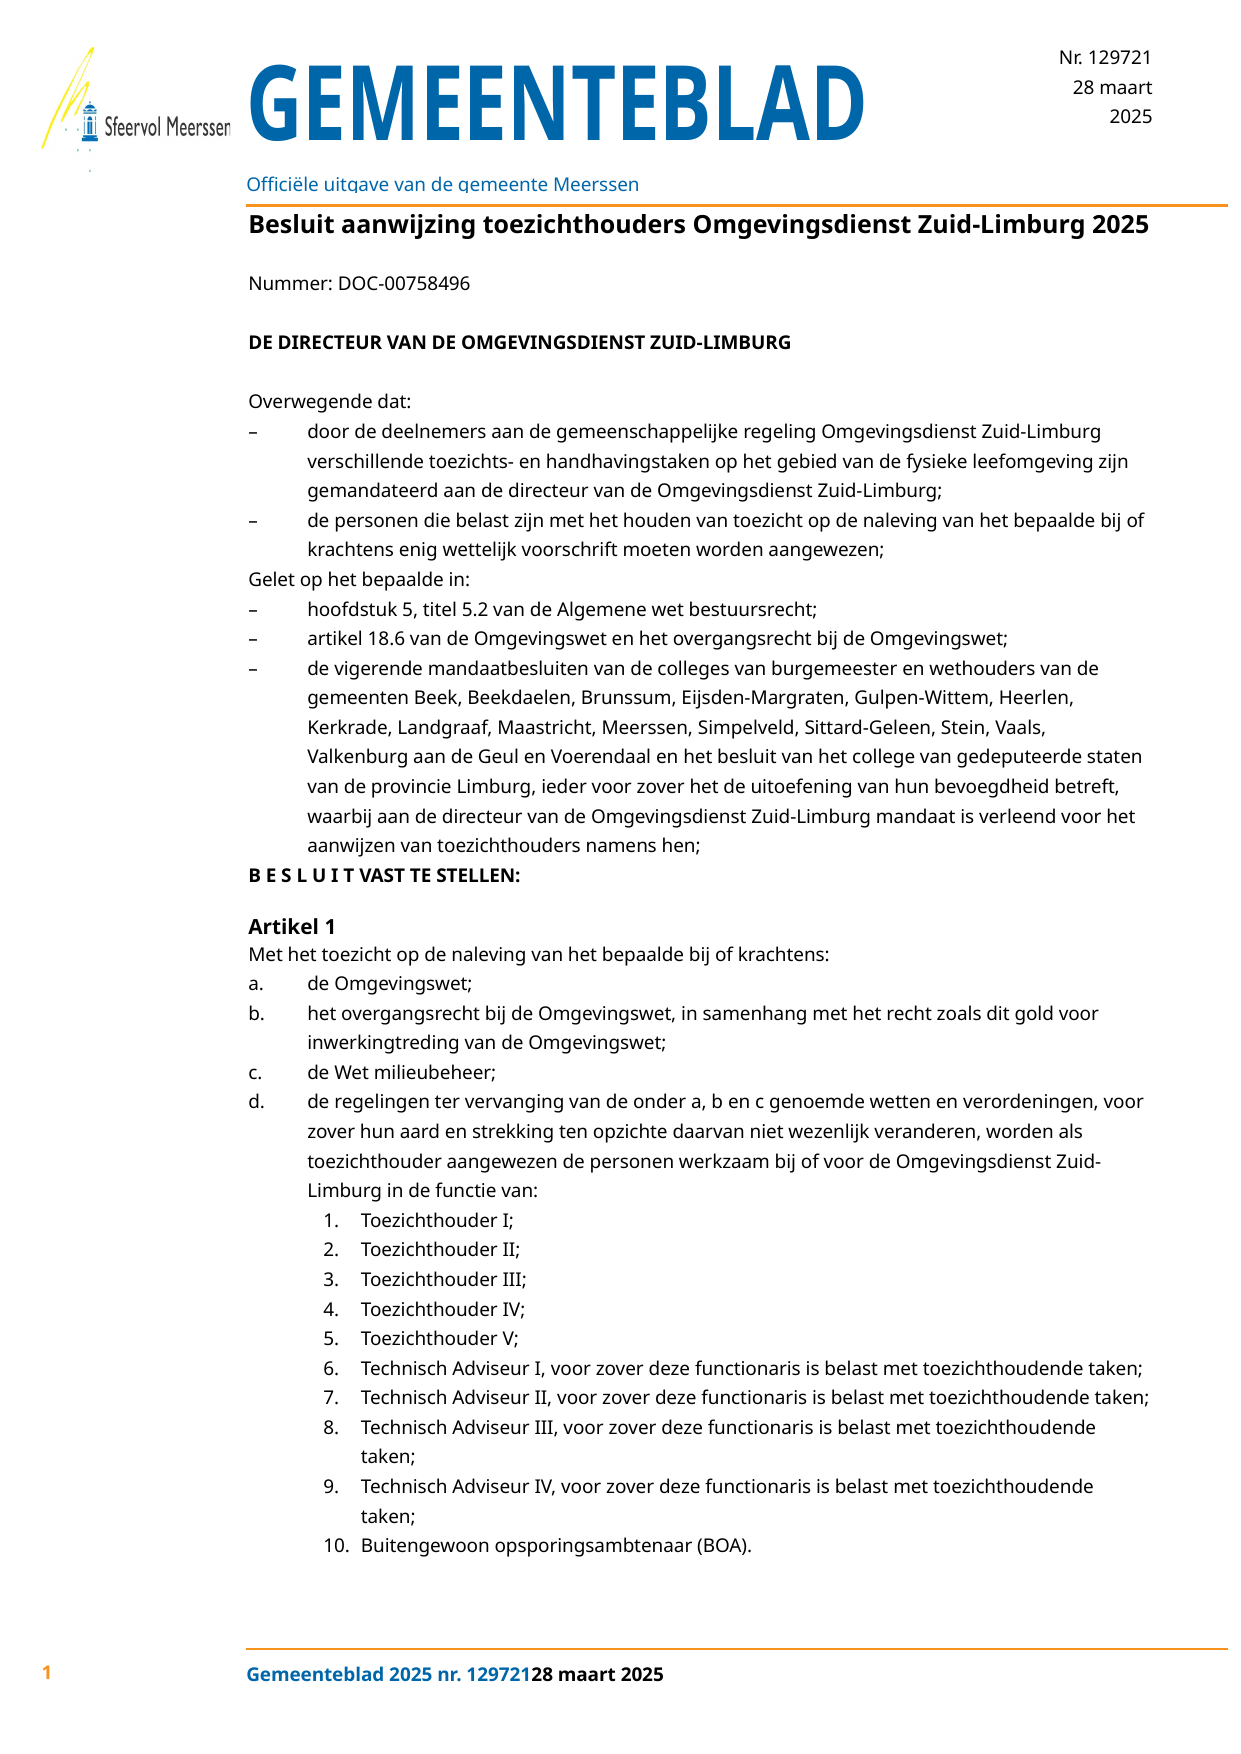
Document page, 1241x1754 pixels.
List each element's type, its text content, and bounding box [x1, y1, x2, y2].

list door de deelnemers aan de gemeenschappelijke regeling Omgevingsdienst Zuid-Limburg verschillende toezichts- en handhavingstaken op het gebied van de fysieke leefomgeving zijn gemandateerd aan de directeur van de Omgevingsdienst Zuid-Limburg; [248, 418, 1152, 503]
list Technisch Adviseur I, voor zover deze functionaris is belast met toezichthoudende taken; [323, 1355, 1152, 1381]
list Toezichthouder III; [323, 1266, 1152, 1292]
text Nummer: DOC-00758496 [248, 270, 1152, 296]
text B E S L U I T VAST TE STELLEN: [248, 862, 1152, 888]
list het overgangsrecht bij de Omgevingswet, in samenhang met het recht zoals dit gold voor inwerkingtreding van de Omgevingswet; [248, 1000, 1152, 1055]
text Met het toezicht op de naleving van het bepaalde bij of krachtens: [248, 941, 1152, 967]
text Besluit aanwijzing toezichthouders Omgevingsdienst Zuid-Limburg 2025 [248, 207, 1152, 241]
list de regelingen ter vervanging van de onder a, b en c genoemde wetten en verordeningen, voor zover hun aard en strekking ten opzichte daarvan niet wezenlijk veranderen, worden als toezichthouder aangewezen de personen werkzaam bij of voor de Omgevingsdienst Zuid-Limburg in de functie van: [248, 1089, 1152, 1203]
list Toezichthouder I; [323, 1207, 1152, 1233]
text DE DIRECTEUR VAN DE OMGEVINGSDIENST ZUID-LIMBURG [248, 329, 1152, 355]
text Gelet op het bepaalde in: [248, 566, 1152, 592]
list de Wet milieubeheer; [248, 1059, 1152, 1085]
list Toezichthouder V; [323, 1325, 1152, 1351]
list Buitengewoon opsporingsambtenaar (BOA). [323, 1532, 1152, 1558]
list Toezichthouder IV; [323, 1296, 1152, 1322]
list Technisch Adviseur III, voor zover deze functionaris is belast met toezichthoudende taken; [323, 1414, 1152, 1469]
list Technisch Adviseur IV, voor zover deze functionaris is belast met toezichthoudende taken; [323, 1473, 1152, 1529]
list de vigerende mandaatbesluiten van de colleges van burgemeester en wethouders van de gemeenten Beek, Beekdaelen, Brunssum, Eijsden-Margraten, Gulpen-Wittem, Heerlen, Kerkrade, Landgraaf, Maastricht, Meerssen, Simpelveld, Sittard-Geleen, Stein, Vaals, Valkenburg aan de Geul en Voerendaal en het besluit van het college van gedeputeerde staten van de provincie Limburg, ieder voor zover het de uitoefening van hun bevoegdheid betreft, waarbij aan de directeur van de Omgevingsdienst Zuid-Limburg mandaat is verleend voor het aanwijzen van toezichthouders namens hen; [248, 655, 1152, 858]
text Overwegende dat: [248, 389, 1152, 414]
picture [41, 47, 231, 172]
list artikel 18.6 van de Omgevingswet en het overgangsrecht bij de Omgevingswet; [248, 625, 1152, 651]
list hoofdstuk 5, titel 5.2 van de Algemene wet bestuursrecht; [248, 596, 1152, 621]
text Artikel 1 [248, 912, 1152, 941]
list Toezichthouder II; [323, 1237, 1152, 1262]
list de Omgevingswet; [248, 970, 1152, 996]
list de personen die belast zijn met het houden van toezicht op de naleving van het bepaalde bij of krachtens enig wettelijk voorschrift moeten worden aangewezen; [248, 507, 1152, 562]
list Technisch Adviseur II, voor zover deze functionaris is belast met toezichthoudende taken; [323, 1384, 1152, 1410]
